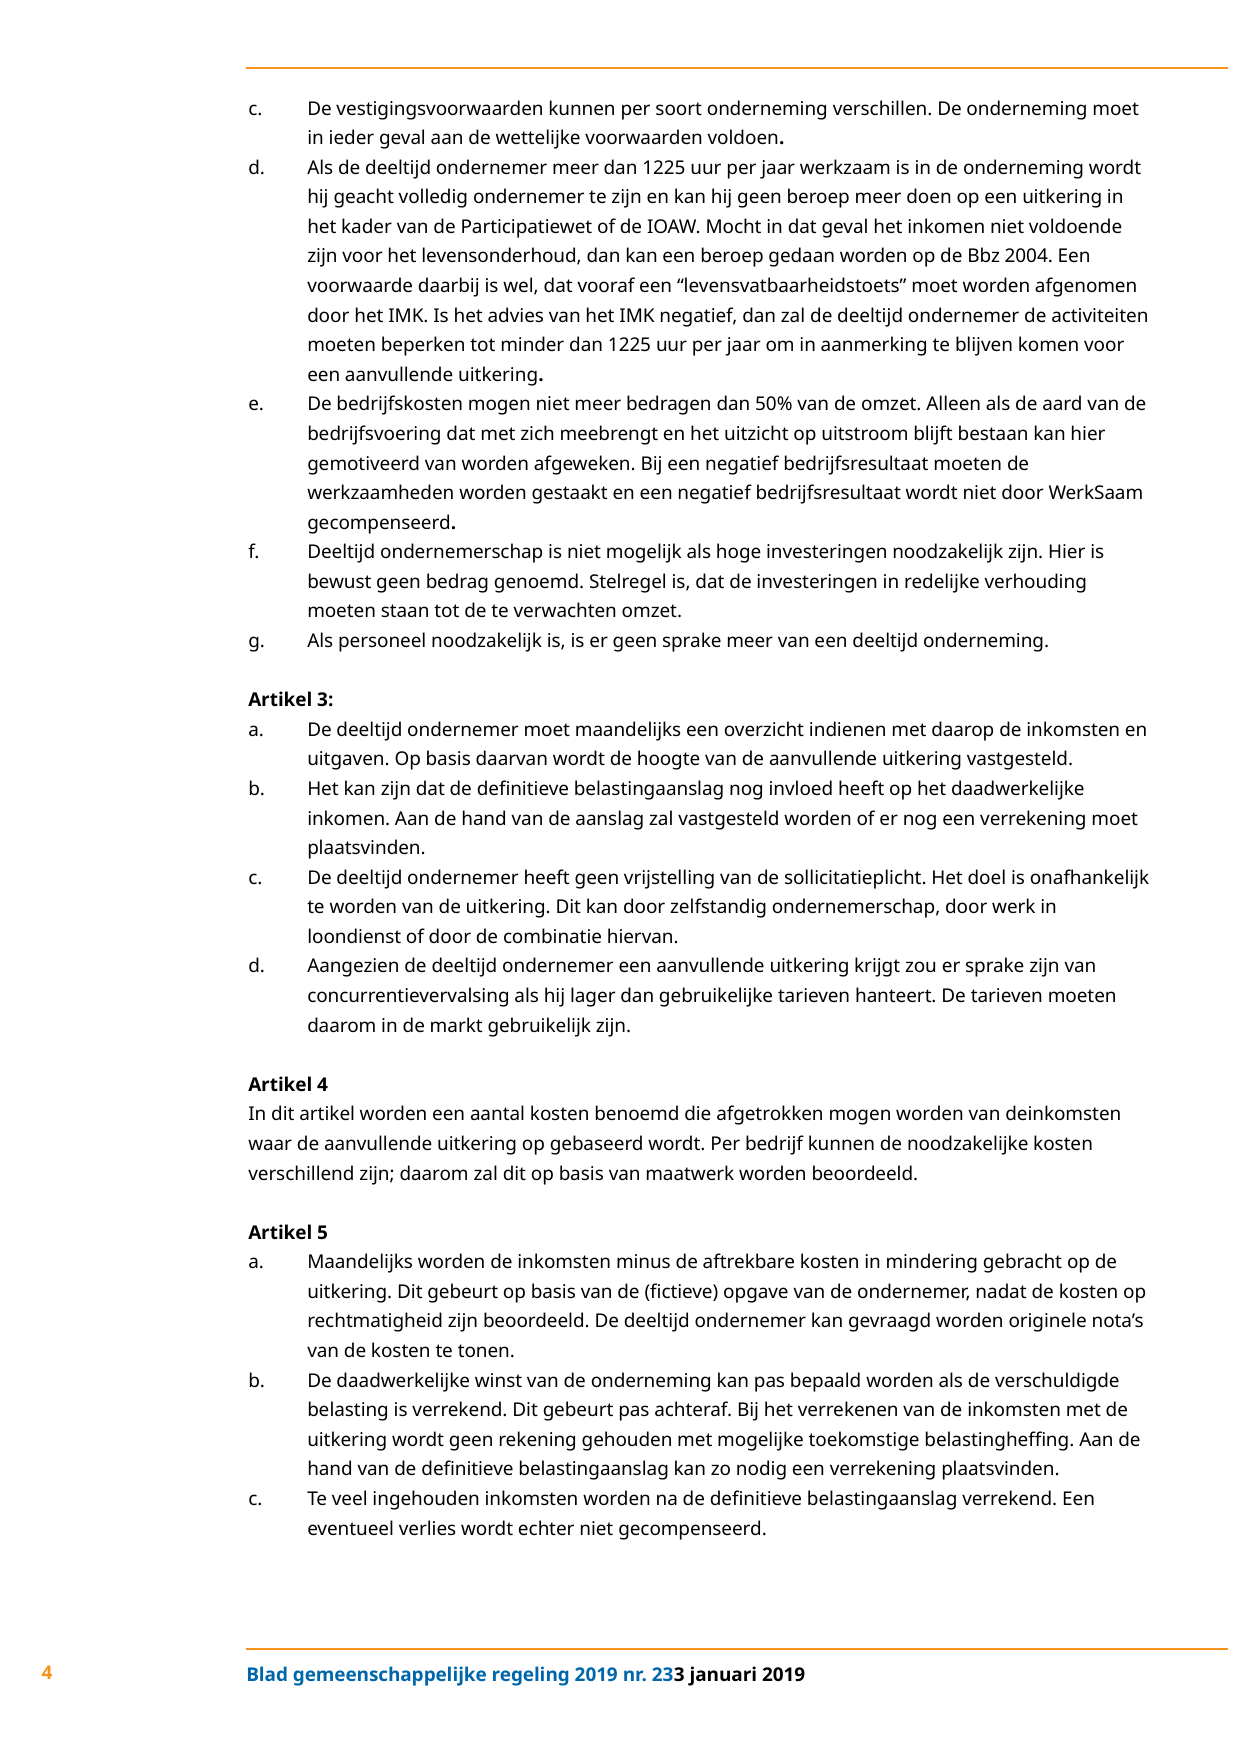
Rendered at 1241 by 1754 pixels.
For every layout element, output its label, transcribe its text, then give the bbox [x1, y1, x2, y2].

list Als de deeltijd ondernemer meer dan 1225 uur per jaar werkzaam is in de onderneming wordt hij geacht volledig ondernemer te zijn en kan hij geen beroep meer doen op een uitkering in het kader van de Participatiewet of de IOAW. Mocht in dat geval het inkomen niet voldoende zijn voor het levensonderhoud, dan kan een beroep gedaan worden op de Bbz 2004. Een voorwaarde daarbij is wel, dat vooraf een “levensvatbaarheidstoets” moet worden afgenomen door het IMK. Is het advies van het IMK negatief, dan zal de deeltijd ondernemer de activiteiten moeten beperken tot minder dan 1225 uur per jaar om in aanmerking te blijven komen voor een aanvullende uitkering. [248, 154, 1152, 387]
list De vestigingsvoorwaarden kunnen per soort onderneming verschillen. De onderneming moet in ieder geval aan de wettelijke voorwaarden voldoen. [248, 95, 1152, 150]
text Artikel 5 [248, 1219, 1152, 1245]
list Aangezien de deeltijd ondernemer een aanvullende uitkering krijgt zou er sprake zijn van concurrentievervalsing als hij lager dan gebruikelijke tarieven hanteert. De tarieven moeten daarom in de markt gebruikelijk zijn. [248, 953, 1152, 1038]
text Artikel 3: [248, 686, 1152, 712]
list De daadwerkelijke winst van de onderneming kan pas bepaald worden als de verschuldigde belasting is verrekend. Dit gebeurt pas achteraf. Bij het verrekenen van de inkomsten met de uitkering wordt geen rekening gehouden met mogelijke toekomstige belastingheffing. Aan de hand van de definitieve belastingaanslag kan zo nodig een verrekening plaatsvinden. [248, 1367, 1152, 1481]
list De deeltijd ondernemer moet maandelijks een overzicht indienen met daarop de inkomsten en uitgaven. Op basis daarvan wordt de hoogte van de aanvullende uitkering vastgesteld. [248, 716, 1152, 771]
list Maandelijks worden de inkomsten minus de aftrekbare kosten in mindering gebracht op de uitkering. Dit gebeurt op basis van de (fictieve) opgave van de ondernemer, nadat de kosten op rechtmatigheid zijn beoordeeld. De deeltijd ondernemer kan gevraagd worden originele nota’s van de kosten te tonen. [248, 1248, 1152, 1363]
text In dit artikel worden een aantal kosten benoemd die afgetrokken mogen worden van deinkomsten waar de aanvullende uitkering op gebaseerd wordt. Per bedrijf kunnen de noodzakelijke kosten verschillend zijn; daarom zal dit op basis van maatwerk worden beoordeeld. [248, 1101, 1152, 1186]
list Deeltijd ondernemerschap is niet mogelijk als hoge investeringen noodzakelijk zijn. Hier is bewust geen bedrag genoemd. Stelregel is, dat de investeringen in redelijke verhouding moeten staan tot de te verwachten omzet. [248, 538, 1152, 623]
list Het kan zijn dat de definitieve belastingaanslag nog invloed heeft op het daadwerkelijke inkomen. Aan de hand van de aanslag zal vastgesteld worden of er nog een verrekening moet plaatsvinden. [248, 775, 1152, 860]
list De deeltijd ondernemer heeft geen vrijstelling van de sollicitatieplicht. Het doel is onafhankelijk te worden van de uitkering. Dit kan door zelfstandig ondernemerschap, door werk in loondienst of door de combinatie hiervan. [248, 864, 1152, 949]
list Als personeel noodzakelijk is, is er geen sprake meer van een deeltijd onderneming. [248, 627, 1152, 653]
text Artikel 4 [248, 1071, 1152, 1097]
list Te veel ingehouden inkomsten worden na de definitieve belastingaanslag verrekend. Een eventueel verlies wordt echter niet gecompenseerd. [248, 1485, 1152, 1541]
list De bedrijfskosten mogen niet meer bedragen dan 50% van de omzet. Alleen als de aard van de bedrijfsvoering dat met zich meebrengt en het uitzicht op uitstroom blijft bestaan kan hier gemotiveerd van worden afgeweken. Bij een negatief bedrijfsresultaat moeten de werkzaamheden worden gestaakt en een negatief bedrijfsresultaat wordt niet door WerkSaam gecompenseerd. [248, 391, 1152, 535]
picture [41, 47, 231, 172]
